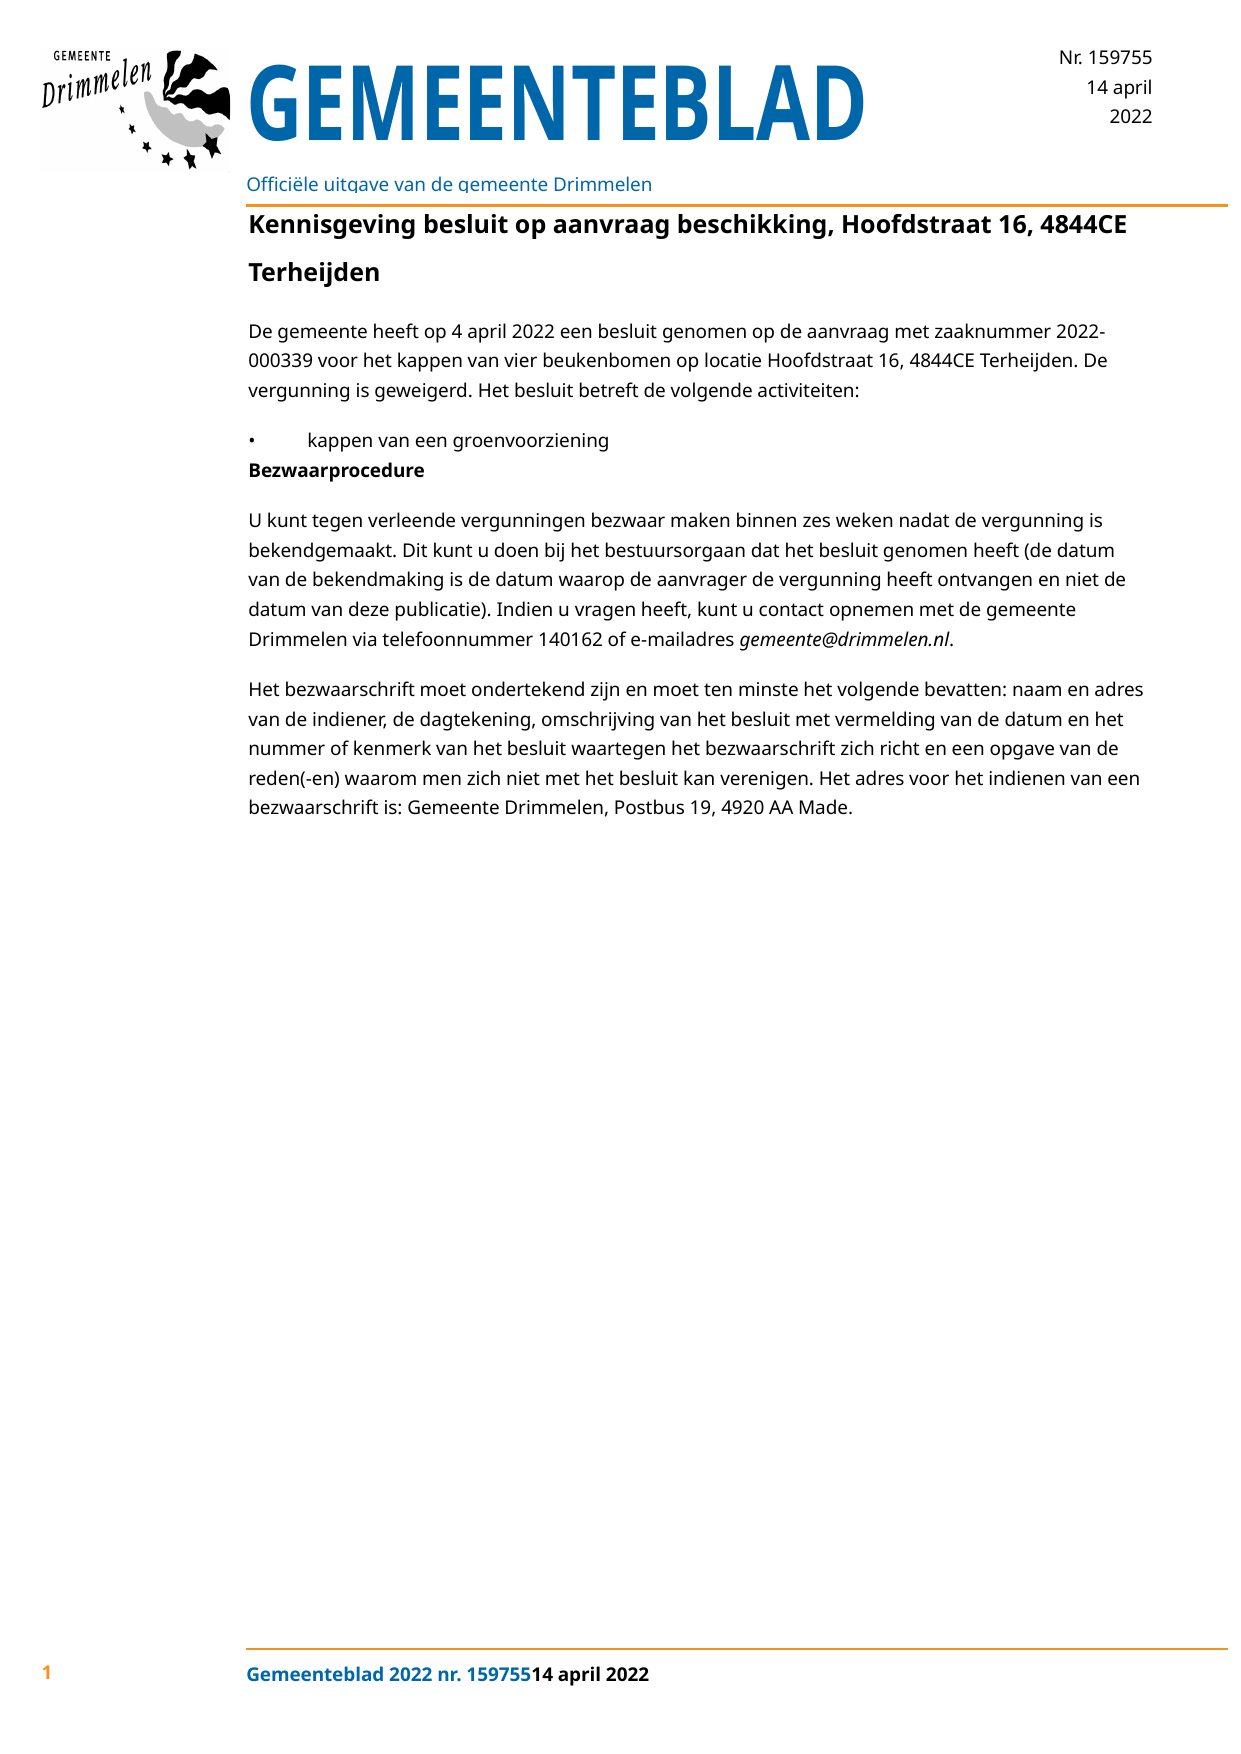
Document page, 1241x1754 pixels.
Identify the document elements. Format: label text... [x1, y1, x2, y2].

text De gemeente heeft op 4 april 2022 een besluit genomen op de aanvraag met zaaknummer 2022-000339 voor het kappen van vier beukenbomen op locatie Hoofdstraat 16, 4844CE Terheijden. De vergunning is geweigerd. Het besluit betreft de volgende activiteiten: [248, 318, 1152, 403]
text Kennisgeving besluit op aanvraag beschikking, Hoofdstraat 16, 4844CE Terheijden [248, 207, 1152, 288]
text Bezwaarprocedure [248, 457, 1152, 483]
text Het bezwaarschrift moet ondertekend zijn en moet ten minste het volgende bevatten: naam en adres van de indiener, de dagtekening, omschrijving van het besluit met vermelding van de datum en het nummer of kenmerk van het besluit waartegen het bezwaarschrift zich richt en een opgave van de reden(-en) waarom men zich niet met het besluit kan verenigen. Het adres voor het indienen van een bezwaarschrift is: Gemeente Drimmelen, Postbus 19, 4920 AA Made. [248, 676, 1152, 820]
list kappen van een groenvoorziening [248, 427, 1152, 453]
picture [41, 47, 231, 172]
text U kunt tegen verleende vergunningen bezwaar maken binnen zes weken nadat de vergunning is bekendgemaakt. Dit kunt u doen bij het bestuursorgaan dat het besluit genomen heeft (de datum van de bekendmaking is de datum waarop de aanvrager de vergunning heeft ontvangen en niet de datum van deze publicatie). Indien u vragen heeft, kunt u contact opnemen met de gemeente Drimmelen via telefoonnummer 140162 of e-mailadres gemeente@drimmelen.nl. [248, 507, 1152, 652]
